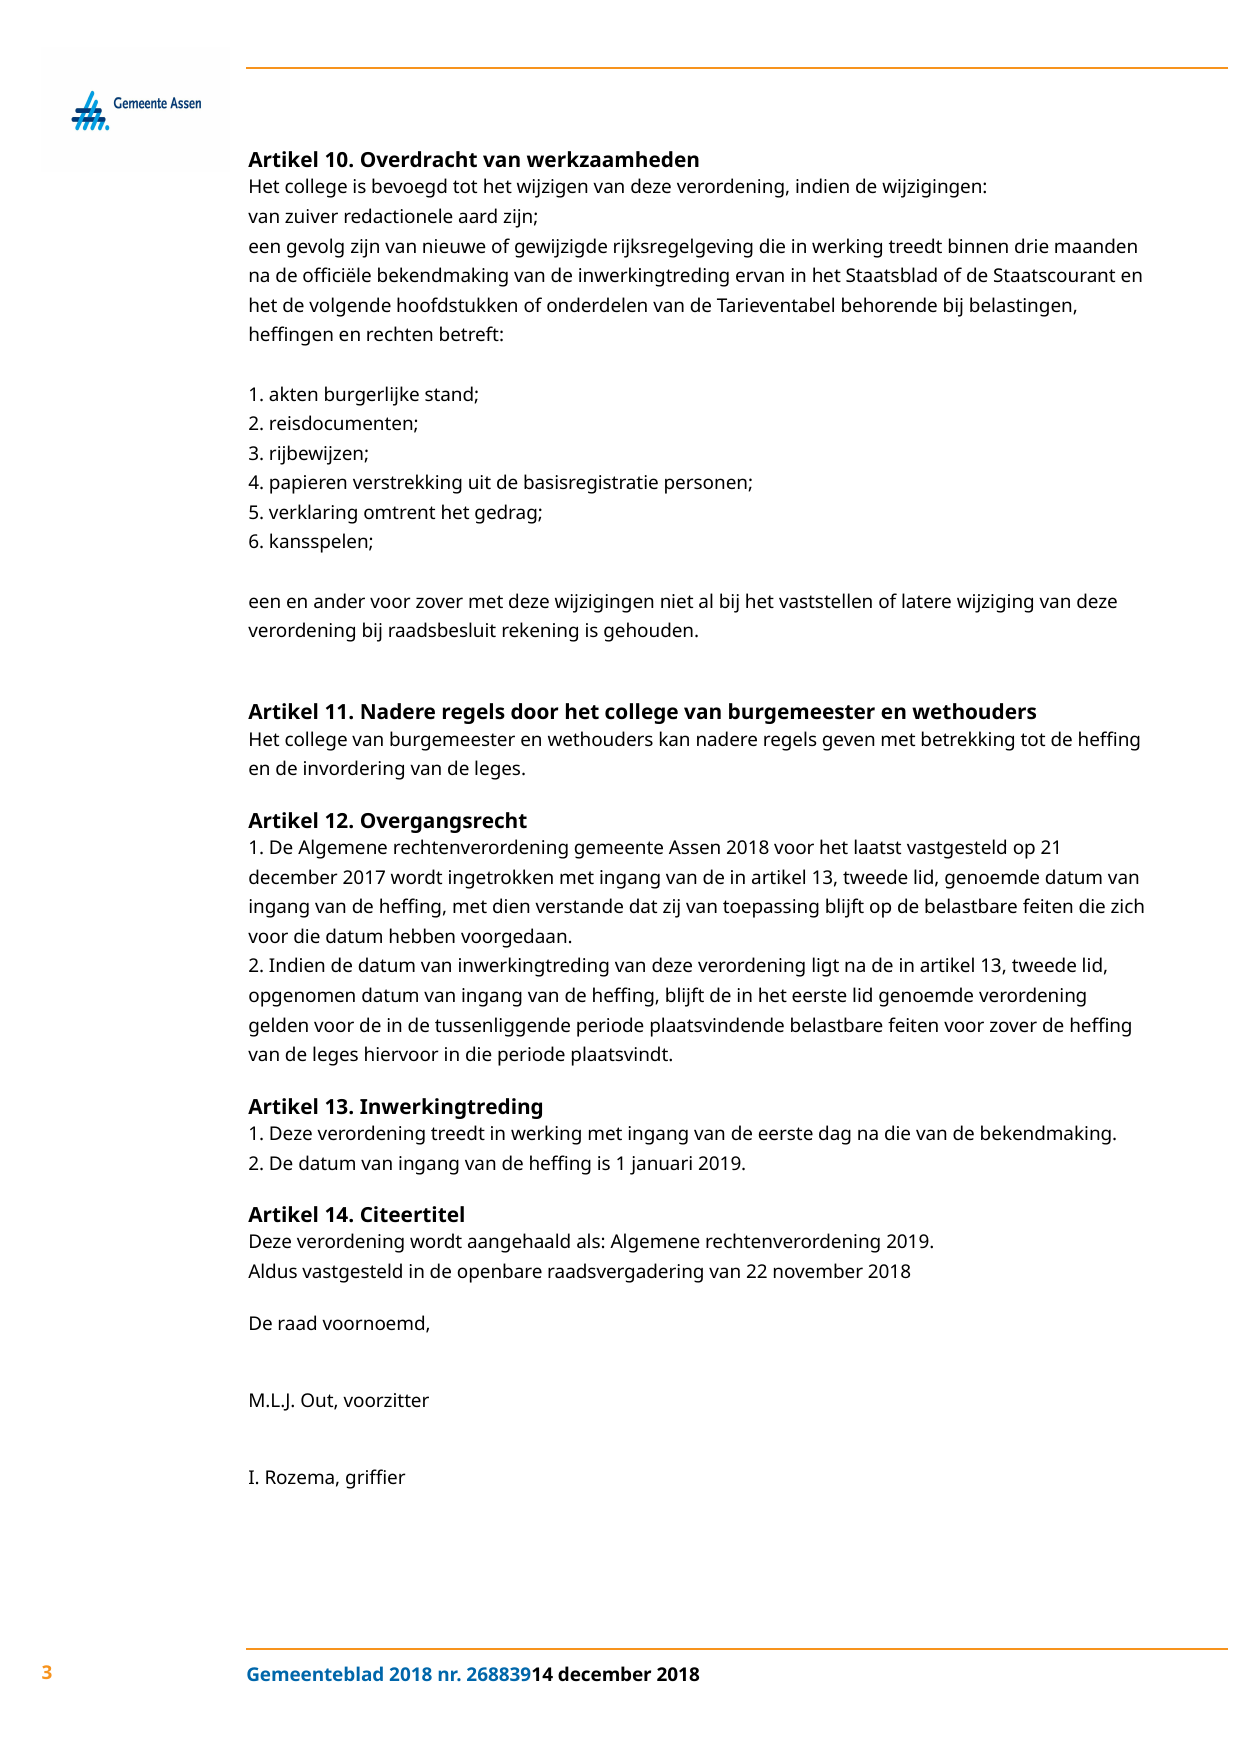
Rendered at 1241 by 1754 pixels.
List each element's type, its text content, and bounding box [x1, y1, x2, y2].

text 2. De datum van ingang van de heffing is 1 januari 2019. [248, 1150, 1152, 1176]
text 4. papieren verstrekking uit de basisregistratie personen; [248, 469, 1152, 495]
text 2. reisdocumenten; [248, 410, 1152, 436]
text Deze verordening wordt aangehaald als: Algemene rechtenverordening 2019. [248, 1229, 1152, 1254]
text 3. rijbewijzen; [248, 440, 1152, 466]
text Aldus vastgesteld in de openbare raadsvergadering van 22 november 2018 [248, 1258, 1152, 1284]
text van zuiver redactionele aard zijn; [248, 203, 1152, 229]
text 1. akten burgerlijke stand; [248, 381, 1152, 406]
text 5. verklaring omtrent het gedrag; [248, 499, 1152, 525]
picture [41, 47, 231, 172]
text I. Rozema, griffier [248, 1464, 1152, 1490]
text Artikel 12. Overgangsrecht [248, 806, 1152, 834]
text Artikel 13. Inwerkingtreding [248, 1092, 1152, 1120]
text 6. kansspelen; [248, 529, 1152, 554]
text een gevolg zijn van nieuwe of gewijzigde rijksregelgeving die in werking treedt binnen drie maanden na de officiële bekendmaking van de inwerkingtreding ervan in het Staatsblad of de Staatscourant en het de volgende hoofdstukken of onderdelen van de Tarieventabel behorende bij belastingen, heffingen en rechten betreft: [248, 233, 1152, 347]
text Artikel 11. Nadere regels door het college van burgemeester en wethouders [248, 697, 1152, 726]
text 1. De Algemene rechtenverordening gemeente Assen 2018 voor het laatst vastgesteld op 21 december 2017 wordt ingetrokken met ingang van de in artikel 13, tweede lid, genoemde datum van ingang van de heffing, met dien verstande dat zij van toepassing blijft op de belastbare feiten die zich voor die datum hebben voorgedaan. [248, 834, 1152, 949]
text Het college van burgemeester en wethouders kan nadere regels geven met betrekking tot de heffing en de invordering van de leges. [248, 726, 1152, 781]
text Artikel 10. Overdracht van werkzaamheden [248, 145, 1152, 174]
text 2. Indien de datum van inwerkingtreding van deze verordening ligt na de in artikel 13, tweede lid, opgenomen datum van ingang van de heffing, blijft de in het eerste lid genoemde verordening gelden voor de in de tussenliggende periode plaatsvindende belastbare feiten voor zover de heffing van de leges hiervoor in die periode plaatsvindt. [248, 953, 1152, 1067]
text M.L.J. Out, voorzitter [248, 1387, 1152, 1413]
text De raad voornoemd, [248, 1310, 1152, 1335]
text 1. Deze verordening treedt in werking met ingang van de eerste dag na die van de bekendmaking. [248, 1120, 1152, 1146]
text Artikel 14. Citeertitel [248, 1200, 1152, 1229]
text een en ander voor zover met deze wijzigingen niet al bij het vaststellen of latere wijziging van deze verordening bij raadsbesluit rekening is gehouden. [248, 588, 1152, 643]
text Het college is bevoegd tot het wijzigen van deze verordening, indien de wijzigingen: [248, 174, 1152, 199]
